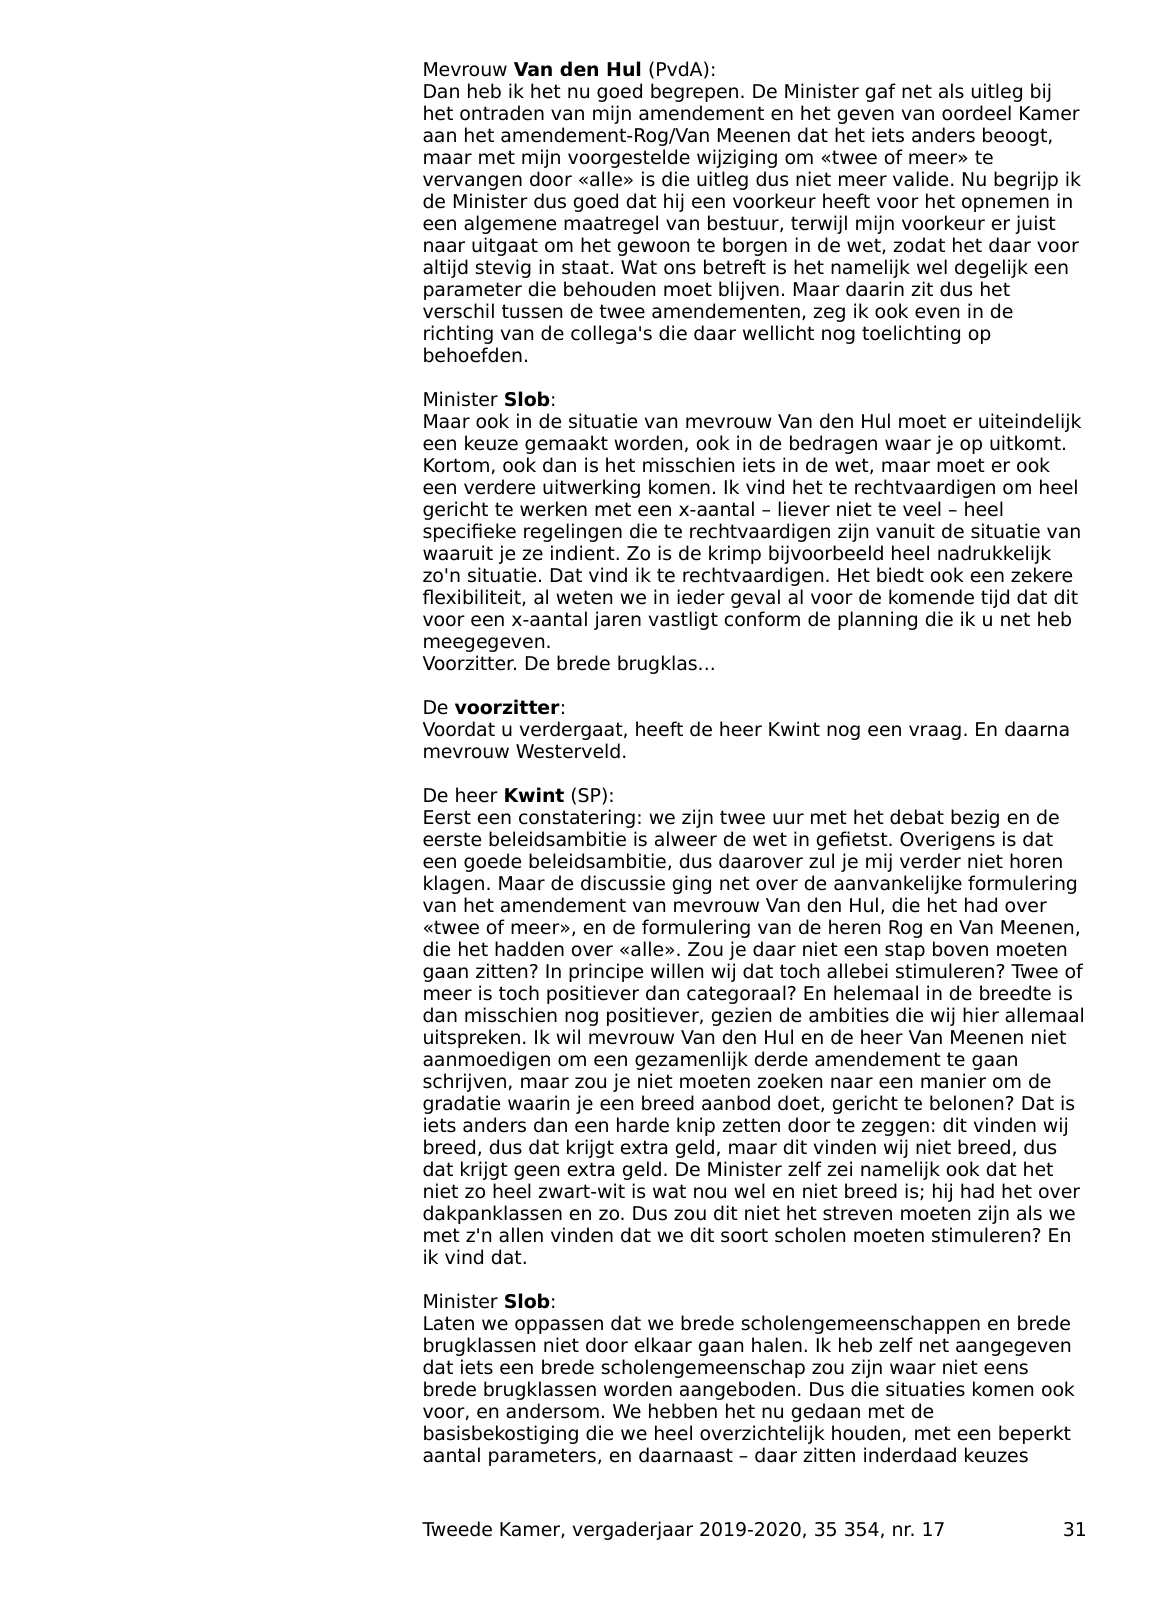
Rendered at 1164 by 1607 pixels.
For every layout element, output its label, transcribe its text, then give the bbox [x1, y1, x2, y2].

text Voordat u verdergaat, heeft de heer Kwint nog een vraag. En daarna mevrouw Westerveld. [422, 719, 1087, 763]
text Voorzitter. De brede brugklas... [422, 653, 1087, 675]
text De voorzitter: [422, 697, 1087, 719]
text De heer Kwint (SP): [422, 785, 1087, 807]
text Minister Slob: [422, 1291, 1087, 1313]
text Dan heb ik het nu goed begrepen. De Minister gaf net als uitleg bij het ontraden van mijn amendement en het geven van oordeel Kamer aan het amendement-Rog/Van Meenen dat het iets anders beoogt, maar met mijn voorgestelde wijziging om «twee of meer» te vervangen door «alle» is die uitleg dus niet meer valide. Nu begrijp ik de Minister dus goed dat hij een voorkeur heeft voor het opnemen in een algemene maatregel van bestuur, terwijl mijn voorkeur er juist naar uitgaat om het gewoon te borgen in de wet, zodat het daar voor altijd stevig in staat. Wat ons betreft is het namelijk wel degelijk een parameter die behouden moet blijven. Maar daarin zit dus het verschil tussen de twee amendementen, zeg ik ook even in de richting van de collega's die daar wellicht nog toelichting op behoefden. [422, 81, 1087, 367]
text Mevrouw Van den Hul (PvdA): [422, 59, 1087, 81]
text Maar ook in de situatie van mevrouw Van den Hul moet er uiteindelijk een keuze gemaakt worden, ook in de bedragen waar je op uitkomt. Kortom, ook dan is het misschien iets in de wet, maar moet er ook een verdere uitwerking komen. Ik vind het te rechtvaardigen om heel gericht te werken met een x-aantal – liever niet te veel – heel specifieke regelingen die te rechtvaardigen zijn vanuit de situatie van waaruit je ze indient. Zo is de krimp bijvoorbeeld heel nadrukkelijk zo'n situatie. Dat vind ik te rechtvaardigen. Het biedt ook een zekere flexibiliteit, al weten we in ieder geval al voor de komende tijd dat dit voor een x-aantal jaren vastligt conform de planning die ik u net heb meegegeven. [422, 411, 1087, 653]
text Eerst een constatering: we zijn twee uur met het debat bezig en de eerste beleidsambitie is alweer de wet in gefietst. Overigens is dat een goede beleidsambitie, dus daarover zul je mij verder niet horen klagen. Maar de discussie ging net over de aanvankelijke formulering van het amendement van mevrouw Van den Hul, die het had over «twee of meer», en de formulering van de heren Rog en Van Meenen, die het hadden over «alle». Zou je daar niet een stap boven moeten gaan zitten? In principe willen wij dat toch allebei stimuleren? Twee of meer is toch positiever dan categoraal? En helemaal in de breedte is dan misschien nog positiever, gezien de ambities die wij hier allemaal uitspreken. Ik wil mevrouw Van den Hul en de heer Van Meenen niet aanmoedigen om een gezamenlijk derde amendement te gaan schrijven, maar zou je niet moeten zoeken naar een manier om de gradatie waarin je een breed aanbod doet, gericht te belonen? Dat is iets anders dan een harde knip zetten door te zeggen: dit vinden wij breed, dus dat krijgt extra geld, maar dit vinden wij niet breed, dus dat krijgt geen extra geld. De Minister zelf zei namelijk ook dat het niet zo heel zwart-wit is wat nou wel en niet breed is; hij had het over dakpanklassen en zo. Dus zou dit niet het streven moeten zijn als we met z'n allen vinden dat we dit soort scholen moeten stimuleren? En ik vind dat. [422, 807, 1087, 1268]
text Laten we oppassen dat we brede scholengemeenschappen en brede brugklassen niet door elkaar gaan halen. Ik heb zelf net aangegeven dat iets een brede scholengemeenschap zou zijn waar niet eens brede brugklassen worden aangeboden. Dus die situaties komen ook voor, en andersom. We hebben het nu gedaan met de basisbekostiging die we heel overzichtelijk houden, met een beperkt aantal parameters, en daarnaast – daar zitten inderdaad keuzes [422, 1313, 1087, 1467]
text Minister Slob: [422, 389, 1087, 411]
